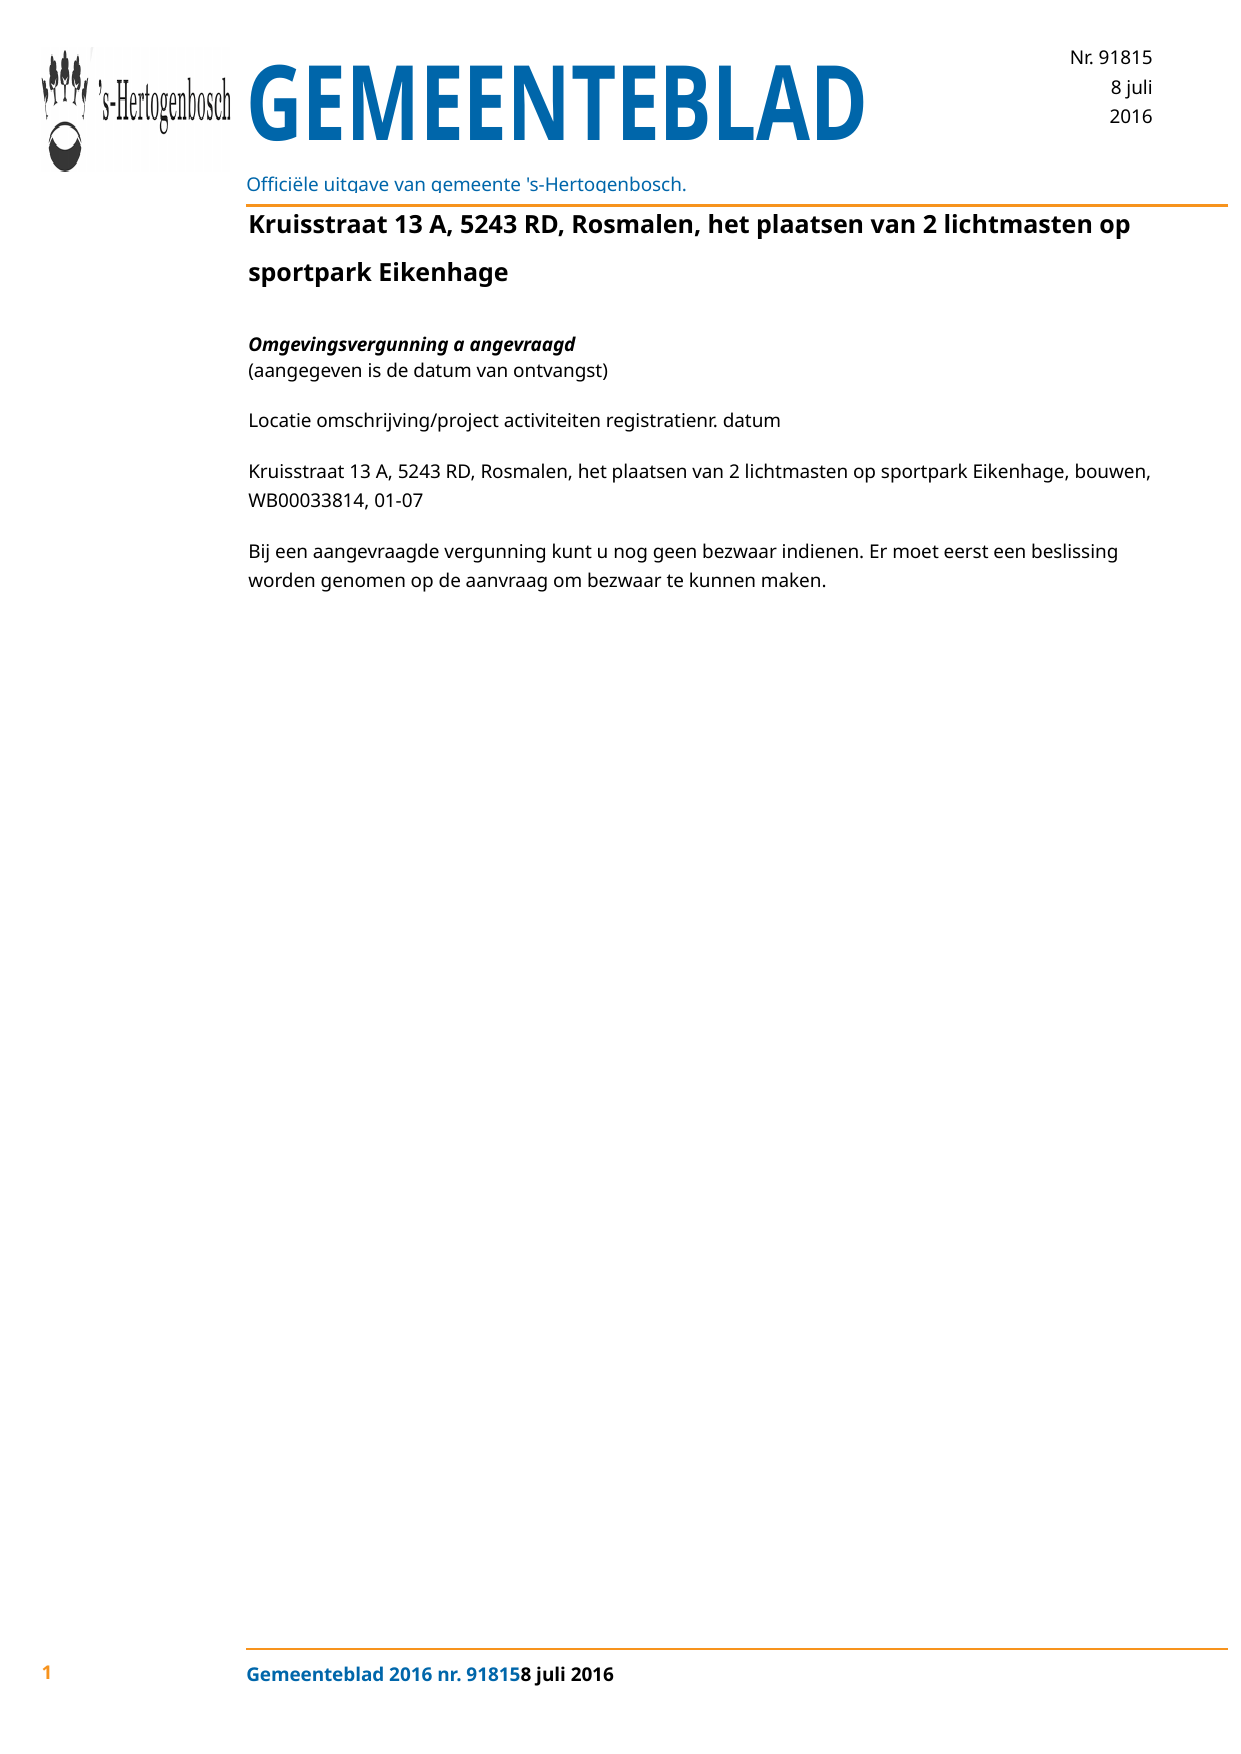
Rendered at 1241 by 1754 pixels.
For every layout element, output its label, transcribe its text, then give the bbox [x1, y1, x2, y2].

text Bij een aangevraagde vergunning kunt u nog geen bezwaar indienen. Er moet eerst een beslissing worden genomen op de aanvraag om bezwaar te kunnen maken. [248, 538, 1152, 593]
text Omgevingsvergunning a angevraagd [248, 331, 1152, 357]
text Locatie omschrijving/project activiteiten registratienr. datum [248, 408, 1152, 433]
picture [41, 47, 231, 172]
text Kruisstraat 13 A, 5243 RD, Rosmalen, het plaatsen van 2 lichtmasten op sportpark Eikenhage, bouwen, WB00033814, 01-07 [248, 458, 1152, 513]
text Kruisstraat 13 A, 5243 RD, Rosmalen, het plaatsen van 2 lichtmasten op sportpark Eikenhage [248, 207, 1152, 288]
text (aangegeven is de datum van ontvangst) [248, 357, 1152, 383]
